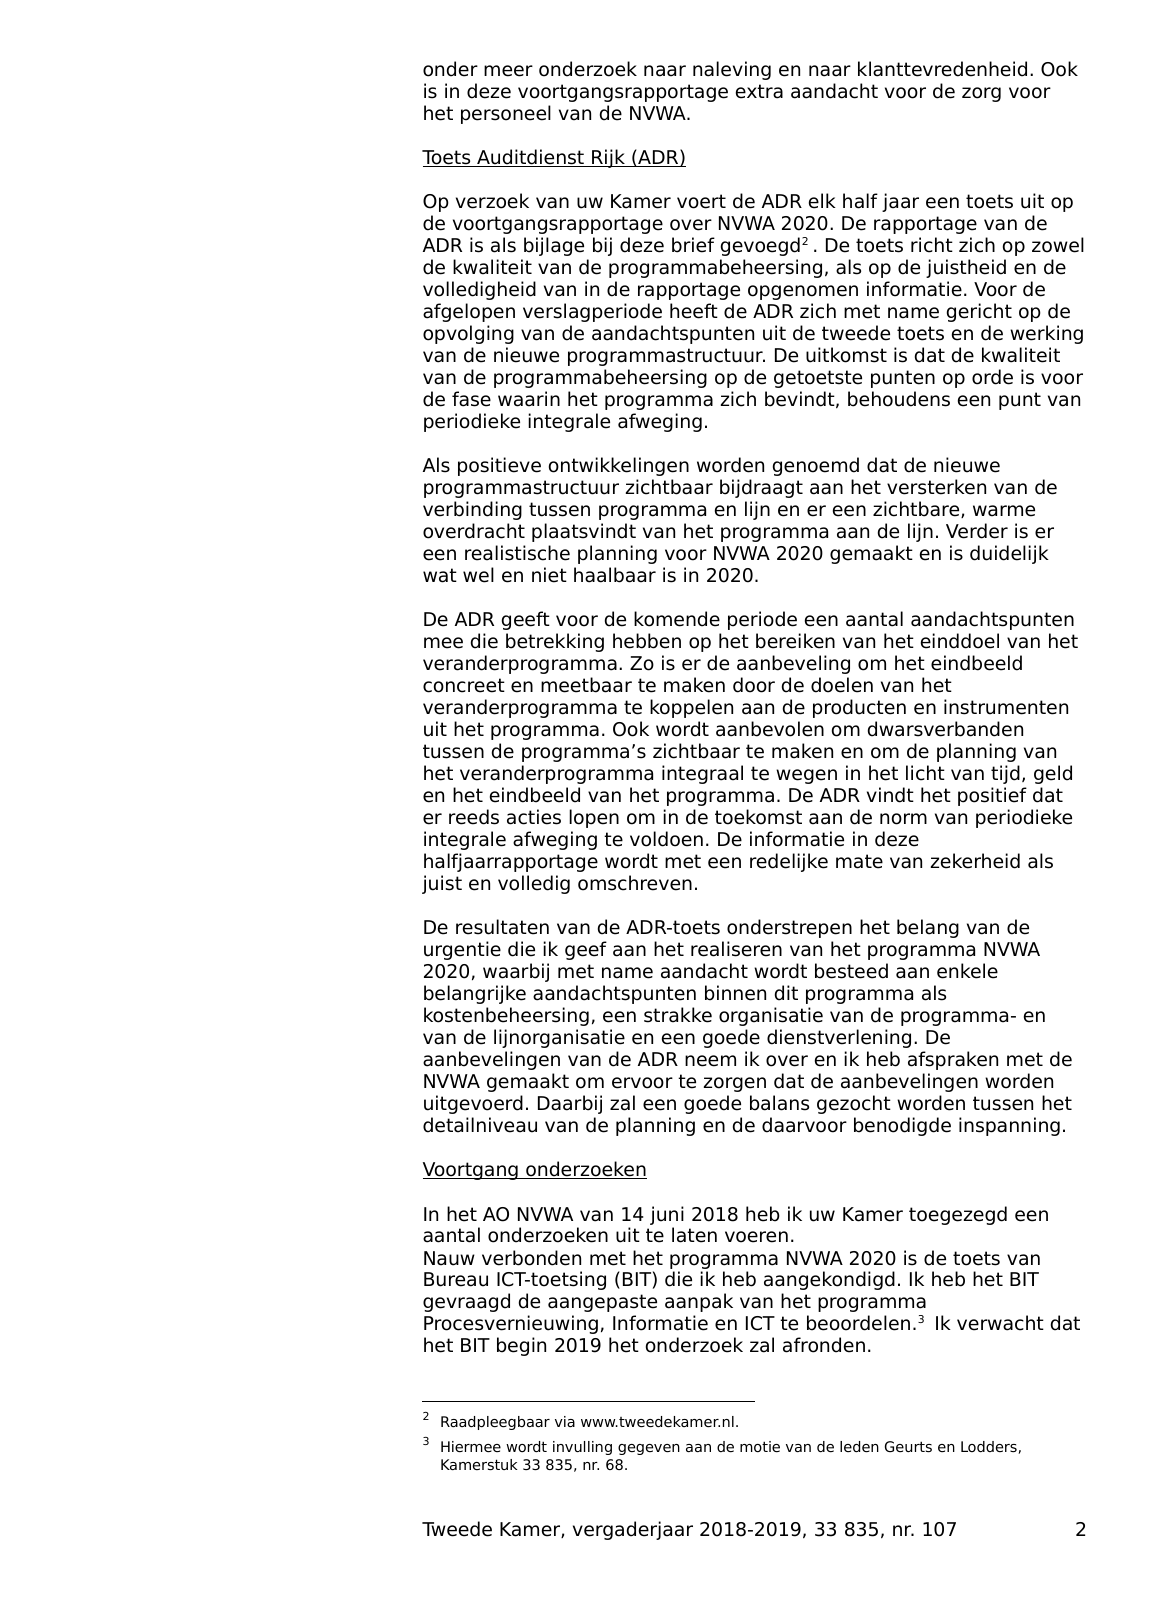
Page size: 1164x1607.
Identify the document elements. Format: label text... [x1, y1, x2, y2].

text Raadpleegbaar via www.tweedekamer.nl. [422, 1410, 1087, 1432]
subtitle Voortgang onderzoeken [422, 1159, 1087, 1181]
text Hiermee wordt invulling gegeven aan de motie van de leden Geurts en Lodders, Kamerstuk 33 835, nr. 68. [422, 1435, 1087, 1474]
text In het AO NVWA van 14 juni 2018 heb ik uw Kamer toegezegd een aantal onderzoeken uit te laten voeren. [422, 1203, 1087, 1247]
text onder meer onderzoek naar naleving en naar klanttevredenheid. Ook is in deze voortgangsrapportage extra aandacht voor de zorg voor het personeel van de NVWA. [422, 59, 1087, 125]
text Nauw verbonden met het programma NVWA 2020 is de toets van Bureau ICT-toetsing (BIT) die ik heb aangekondigd. Ik heb het BIT gevraagd de aangepaste aanpak van het programma Procesvernieuwing, Informatie en ICT te beoordelen. Ik verwacht dat het BIT begin 2019 het onderzoek zal afronden. [422, 1247, 1087, 1357]
text Op verzoek van uw Kamer voert de ADR elk half jaar een toets uit op de voortgangsrapportage over NVWA 2020. De rapportage van de ADR is als bijlage bij deze brief gevoegd. De toets richt zich op zowel de kwaliteit van de programmabeheersing, als op de juistheid en de volledigheid van in de rapportage opgenomen informatie. Voor de afgelopen verslagperiode heeft de ADR zich met name gericht op de opvolging van de aandachtspunten uit de tweede toets en de werking van de nieuwe programmastructuur. De uitkomst is dat de kwaliteit van de programmabeheersing op de getoetste punten op orde is voor de fase waarin het programma zich bevindt, behoudens een punt van periodieke integrale afweging. [422, 191, 1087, 433]
text Als positieve ontwikkelingen worden genoemd dat de nieuwe programmastructuur zichtbaar bijdraagt aan het versterken van de verbinding tussen programma en lijn en er een zichtbare, warme overdracht plaatsvindt van het programma aan de lijn. Verder is er een realistische planning voor NVWA 2020 gemaakt en is duidelijk wat wel en niet haalbaar is in 2020. [422, 455, 1087, 587]
text De resultaten van de ADR-toets onderstrepen het belang van de urgentie die ik geef aan het realiseren van het programma NVWA 2020, waarbij met name aandacht wordt besteed aan enkele belangrijke aandachtspunten binnen dit programma als kostenbeheersing, een strakke organisatie van de programma- en van de lijnorganisatie en een goede dienstverlening. De aanbevelingen van de ADR neem ik over en ik heb afspraken met de NVWA gemaakt om ervoor te zorgen dat de aanbevelingen worden uitgevoerd. Daarbij zal een goede balans gezocht worden tussen het detailniveau van de planning en de daarvoor benodigde inspanning. [422, 917, 1087, 1137]
subtitle Toets Auditdienst Rijk (ADR) [422, 147, 1087, 169]
text De ADR geeft voor de komende periode een aantal aandachtspunten mee die betrekking hebben op het bereiken van het einddoel van het veranderprogramma. Zo is er de aanbeveling om het eindbeeld concreet en meetbaar te maken door de doelen van het veranderprogramma te koppelen aan de producten en instrumenten uit het programma. Ook wordt aanbevolen om dwarsverbanden tussen de programma’s zichtbaar te maken en om de planning van het veranderprogramma integraal te wegen in het licht van tijd, geld en het eindbeeld van het programma. De ADR vindt het positief dat er reeds acties lopen om in de toekomst aan de norm van periodieke integrale afweging te voldoen. De informatie in deze halfjaarrapportage wordt met een redelijke mate van zekerheid als juist en volledig omschreven. [422, 609, 1087, 895]
